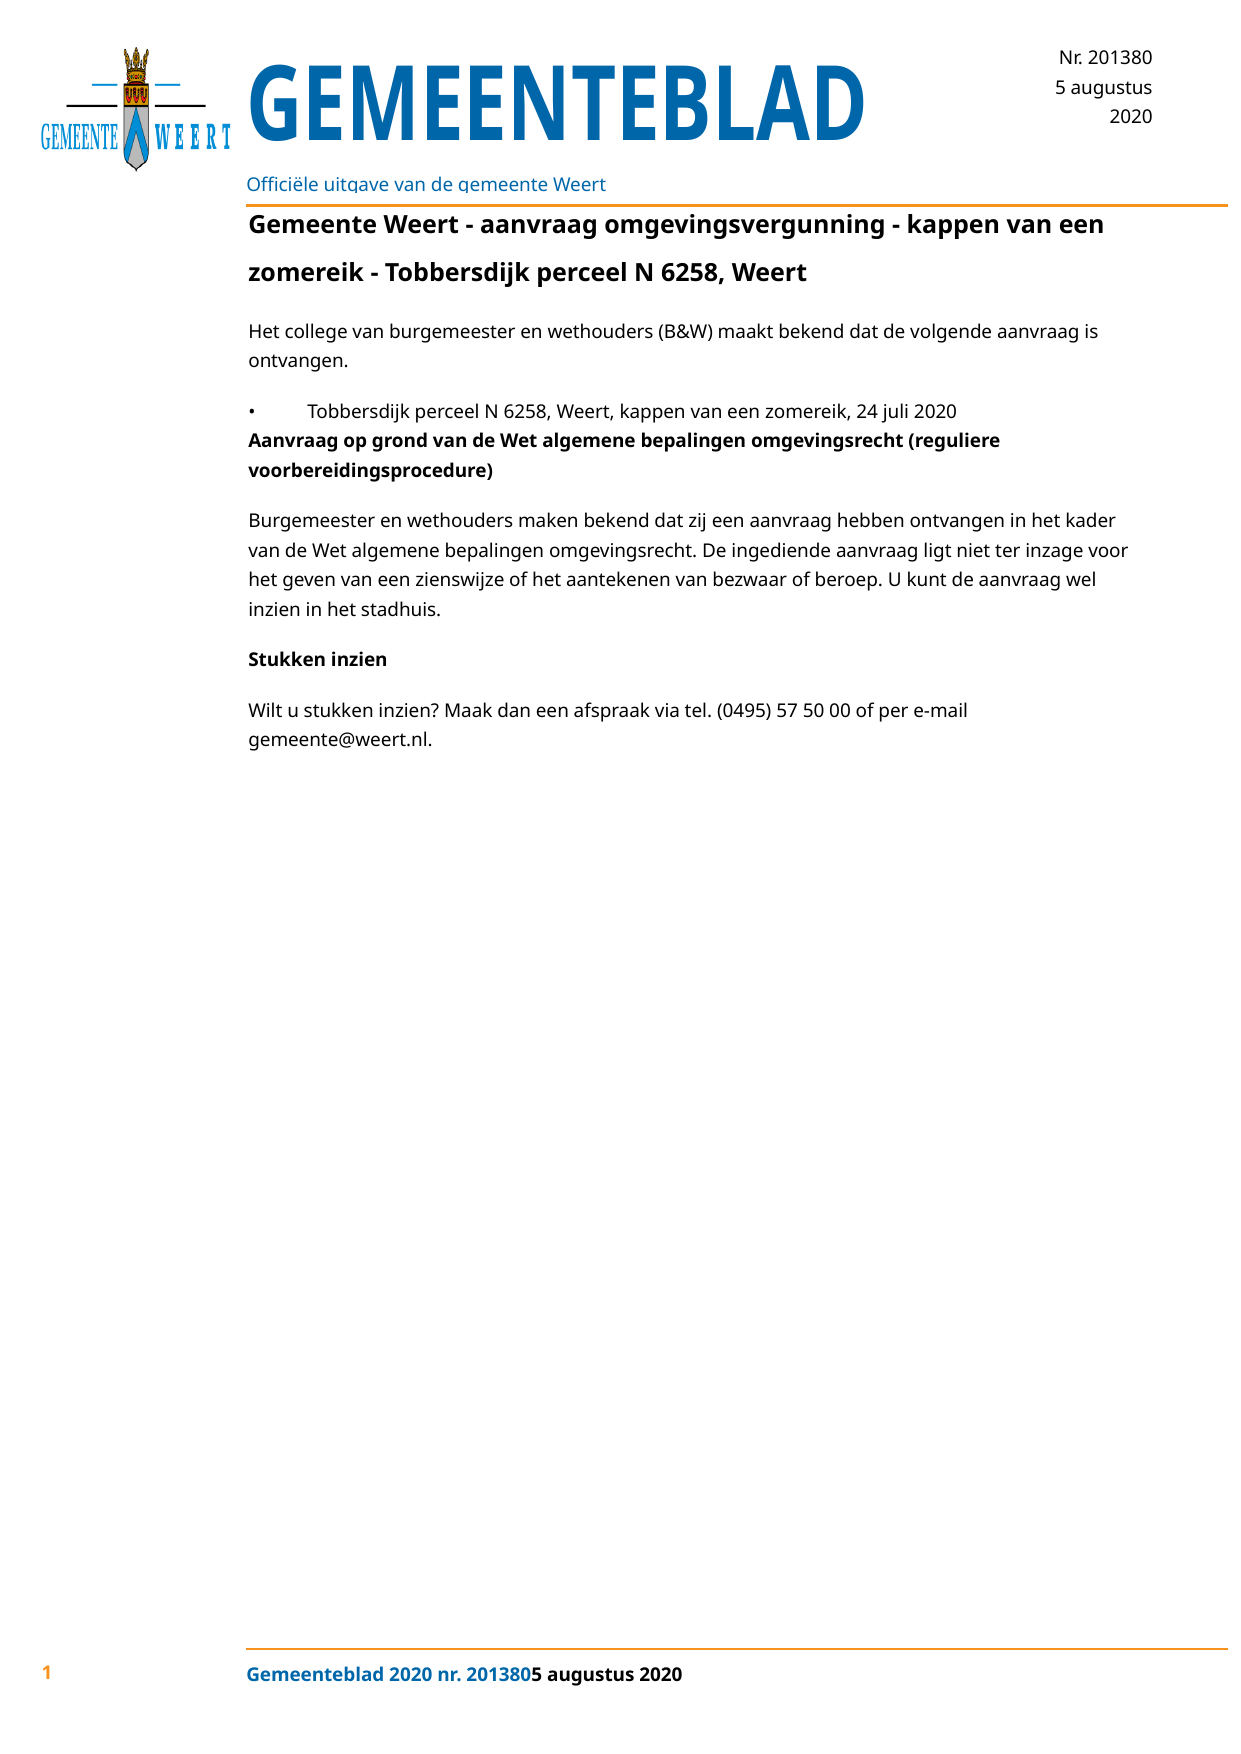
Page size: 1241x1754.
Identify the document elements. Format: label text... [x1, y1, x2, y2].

text Burgemeester en wethouders maken bekend dat zij een aanvraag hebben ontvangen in het kader van de Wet algemene bepalingen omgevingsrecht. De ingediende aanvraag ligt niet ter inzage voor het geven van een zienswijze of het aantekenen van bezwaar of beroep. U kunt de aanvraag wel inzien in het stadhuis. [248, 507, 1152, 622]
text Het college van burgemeester en wethouders (B&W) maakt bekend dat de volgende aanvraag is ontvangen. [248, 318, 1152, 373]
list Tobbersdijk perceel N 6258, Weert, kappen van een zomereik, 24 juli 2020 [248, 398, 1152, 424]
text Stukken inzien [248, 647, 1152, 672]
picture [41, 47, 231, 172]
text Aanvraag op grond van de Wet algemene bepalingen omgevingsrecht (reguliere voorbereidingsprocedure) [248, 427, 1152, 483]
text Gemeente Weert - aanvraag omgevingsvergunning - kappen van een zomereik - Tobbersdijk perceel N 6258, Weert [248, 207, 1152, 288]
text Wilt u stukken inzien? Maak dan een afspraak via tel. (0495) 57 50 00 of per e-mail gemeente@weert.nl. [248, 697, 1152, 752]
